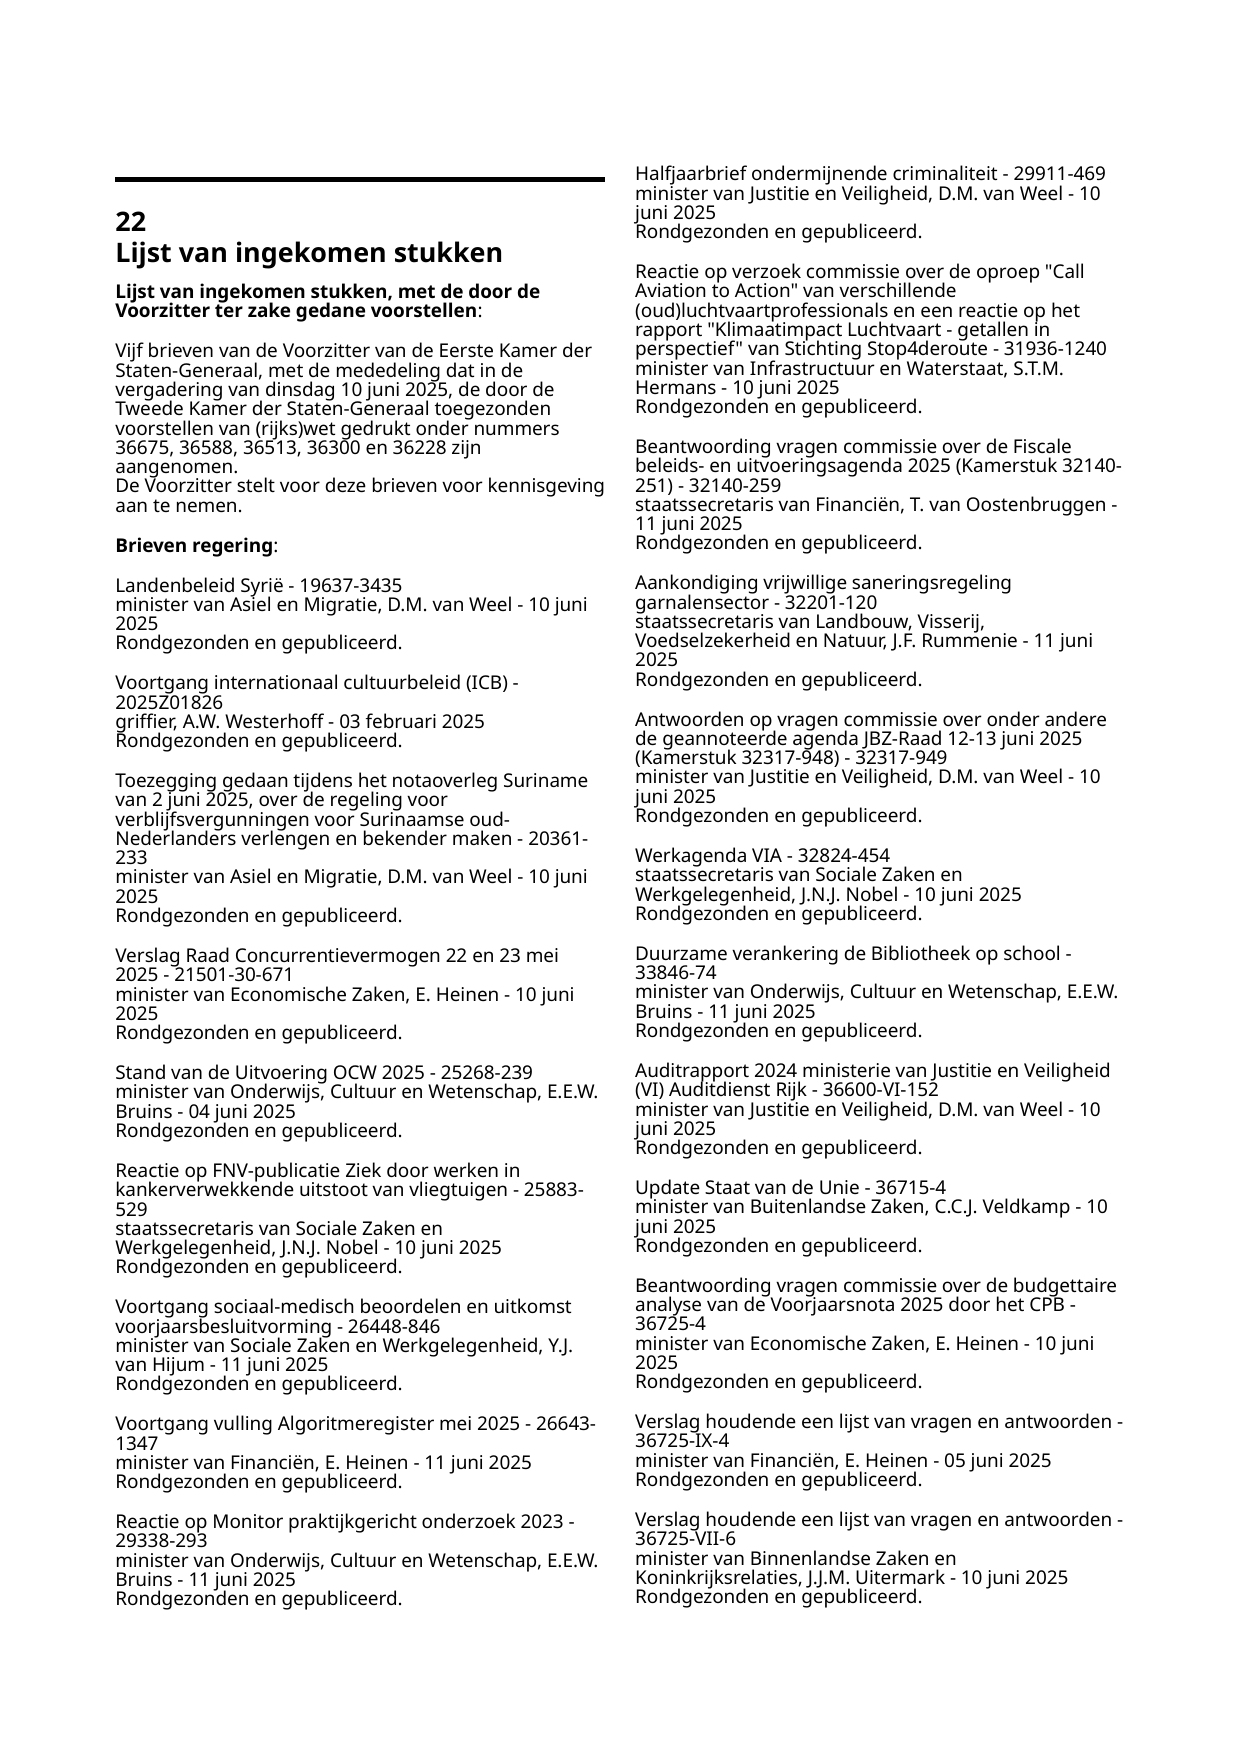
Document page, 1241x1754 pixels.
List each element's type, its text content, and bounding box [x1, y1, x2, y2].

text Reactie op verzoek commissie over de oproep "Call Aviation to Action" van verschillende (oud)luchtvaartprofessionals en een reactie op het rapport "Klimaatimpact Luchtvaart - getallen in perspectief" van Stichting Stop4deroute - 31936-1240 [635, 263, 1125, 359]
text Rondgezonden en gepubliceerd. [115, 1590, 605, 1609]
text Vijf brieven van de Voorzitter van de Eerste Kamer der Staten-Generaal, met de mededeling dat in de vergadering van dinsdag 10 juni 2025, de door de Tweede Kamer der Staten-Generaal toegezonden voorstellen van (rijks)wet gedrukt onder nummers 36675, 36588, 36513, 36300 en 36228 zijn aangenomen. [115, 342, 605, 477]
text Verslag houdende een lijst van vragen en antwoorden - 36725-IX-4 [635, 1413, 1125, 1452]
text minister van Financiën, E. Heinen - 05 juni 2025 [635, 1452, 1125, 1471]
text Landenbeleid Syrië - 19637-3435 [115, 577, 605, 596]
text Rondgezonden en gepubliceerd. [635, 1373, 1125, 1392]
text Rondgezonden en gepubliceerd. [635, 534, 1125, 554]
text staatssecretaris van Sociale Zaken en Werkgelegenheid, J.N.J. Nobel - 10 juni 2025 [635, 866, 1125, 905]
text Rondgezonden en gepubliceerd. [115, 1122, 605, 1141]
text Auditrapport 2024 ministerie van Justitie en Veiligheid (VI) Auditdienst Rijk - 36600-VI-152 [635, 1062, 1125, 1101]
text staatssecretaris van Sociale Zaken en Werkgelegenheid, J.N.J. Nobel - 10 juni 2025 [115, 1220, 605, 1258]
text Update Staat van de Unie - 36715-4 [635, 1179, 1125, 1198]
text Lijst van ingekomen stukken [115, 239, 605, 283]
text staatssecretaris van Landbouw, Visserij, Voedselzekerheid en Natuur, J.F. Rummenie - 11 juni 2025 [635, 613, 1125, 671]
text Rondgezonden en gepubliceerd. [115, 1473, 605, 1492]
text minister van Onderwijs, Cultuur en Wetenschap, E.E.W. Bruins - 04 juni 2025 [115, 1083, 605, 1122]
text Lijst van ingekomen stukken, met de door de Voorzitter ter zake gedane voorstellen: [115, 283, 605, 322]
text minister van Onderwijs, Cultuur en Wetenschap, E.E.W. Bruins - 11 juni 2025 [115, 1552, 605, 1590]
text minister van Economische Zaken, E. Heinen - 10 juni 2025 [635, 1335, 1125, 1373]
text Beantwoording vragen commissie over de Fiscale beleids- en uitvoeringsagenda 2025 (Kamerstuk 32140-251) - 32140-259 [635, 438, 1125, 496]
text Toezegging gedaan tijdens het notaoverleg Suriname van 2 juni 2025, over de regeling voor verblijfsvergunningen voor Surinaamse oud-Nederlanders verlengen en bekender maken - 20361-233 [115, 772, 605, 868]
text Rondgezonden en gepubliceerd. [635, 1588, 1125, 1607]
text minister van Financiën, E. Heinen - 11 juni 2025 [115, 1454, 605, 1473]
text minister van Sociale Zaken en Werkgelegenheid, Y.J. van Hijum - 11 juni 2025 [115, 1337, 605, 1375]
text De Voorzitter stelt voor deze brieven voor kennisgeving aan te nemen. [115, 477, 605, 516]
text Rondgezonden en gepubliceerd. [635, 1471, 1125, 1490]
text Rondgezonden en gepubliceerd. [635, 807, 1125, 826]
text Rondgezonden en gepubliceerd. [115, 634, 605, 654]
text minister van Justitie en Veiligheid, D.M. van Weel - 10 juni 2025 [635, 184, 1125, 223]
text Aankondiging vrijwillige saneringsregeling garnalensector - 32201-120 [635, 574, 1125, 613]
text minister van Economische Zaken, E. Heinen - 10 juni 2025 [115, 986, 605, 1024]
text Werkagenda VIA - 32824-454 [635, 847, 1125, 866]
text minister van Onderwijs, Cultuur en Wetenschap, E.E.W. Bruins - 11 juni 2025 [635, 983, 1125, 1022]
text Rondgezonden en gepubliceerd. [635, 223, 1125, 242]
text Voortgang sociaal-medisch beoordelen en uitkomst voorjaarsbesluitvorming - 26448-846 [115, 1298, 605, 1337]
text minister van Binnenlandse Zaken en Koninkrijksrelaties, J.J.M. Uitermark - 10 juni 2025 [635, 1549, 1125, 1588]
text griffier, A.W. Westerhoff - 03 februari 2025 [115, 713, 605, 732]
text 22 [115, 203, 605, 239]
text Rondgezonden en gepubliceerd. [115, 732, 605, 751]
text Rondgezonden en gepubliceerd. [635, 671, 1125, 690]
text Rondgezonden en gepubliceerd. [115, 1024, 605, 1043]
text Rondgezonden en gepubliceerd. [115, 1375, 605, 1395]
text Reactie op Monitor praktijkgericht onderzoek 2023 - 29338-293 [115, 1513, 605, 1552]
text Voortgang vulling Algoritmeregister mei 2025 - 26643-1347 [115, 1415, 605, 1454]
text Brieven regering: [115, 537, 605, 556]
text Rondgezonden en gepubliceerd. [635, 398, 1125, 417]
text minister van Buitenlandse Zaken, C.C.J. Veldkamp - 10 juni 2025 [635, 1198, 1125, 1237]
text Halfjaarbrief ondermijnende criminaliteit - 29911-469 [635, 165, 1125, 184]
text Rondgezonden en gepubliceerd. [635, 1022, 1125, 1041]
text minister van Asiel en Migratie, D.M. van Weel - 10 juni 2025 [115, 596, 605, 634]
text staatssecretaris van Financiën, T. van Oostenbruggen - 11 juni 2025 [635, 496, 1125, 534]
text Rondgezonden en gepubliceerd. [115, 1258, 605, 1278]
text Stand van de Uitvoering OCW 2025 - 25268-239 [115, 1064, 605, 1083]
text Verslag Raad Concurrentievermogen 22 en 23 mei 2025 - 21501-30-671 [115, 947, 605, 986]
text Duurzame verankering de Bibliotheek op school - 33846-74 [635, 945, 1125, 983]
text Rondgezonden en gepubliceerd. [115, 907, 605, 926]
text minister van Justitie en Veiligheid, D.M. van Weel - 10 juni 2025 [635, 768, 1125, 807]
text minister van Justitie en Veiligheid, D.M. van Weel - 10 juni 2025 [635, 1101, 1125, 1139]
text Rondgezonden en gepubliceerd. [635, 1237, 1125, 1256]
text minister van Asiel en Migratie, D.M. van Weel - 10 juni 2025 [115, 868, 605, 907]
text Rondgezonden en gepubliceerd. [635, 905, 1125, 924]
text Reactie op FNV-publicatie Ziek door werken in kankerverwekkende uitstoot van vliegtuigen - 25883-529 [115, 1162, 605, 1220]
text Voortgang internationaal cultuurbeleid (ICB) - 2025Z01826 [115, 674, 605, 713]
text Rondgezonden en gepubliceerd. [635, 1139, 1125, 1158]
text Verslag houdende een lijst van vragen en antwoorden - 36725-VII-6 [635, 1511, 1125, 1549]
text minister van Infrastructuur en Waterstaat, S.T.M. Hermans - 10 juni 2025 [635, 359, 1125, 398]
text Beantwoording vragen commissie over de budgettaire analyse van de Voorjaarsnota 2025 door het CPB - 36725-4 [635, 1277, 1125, 1335]
text Antwoorden op vragen commissie over onder andere de geannoteerde agenda JBZ-Raad 12-13 juni 2025 (Kamerstuk 32317-948) - 32317-949 [635, 711, 1125, 768]
